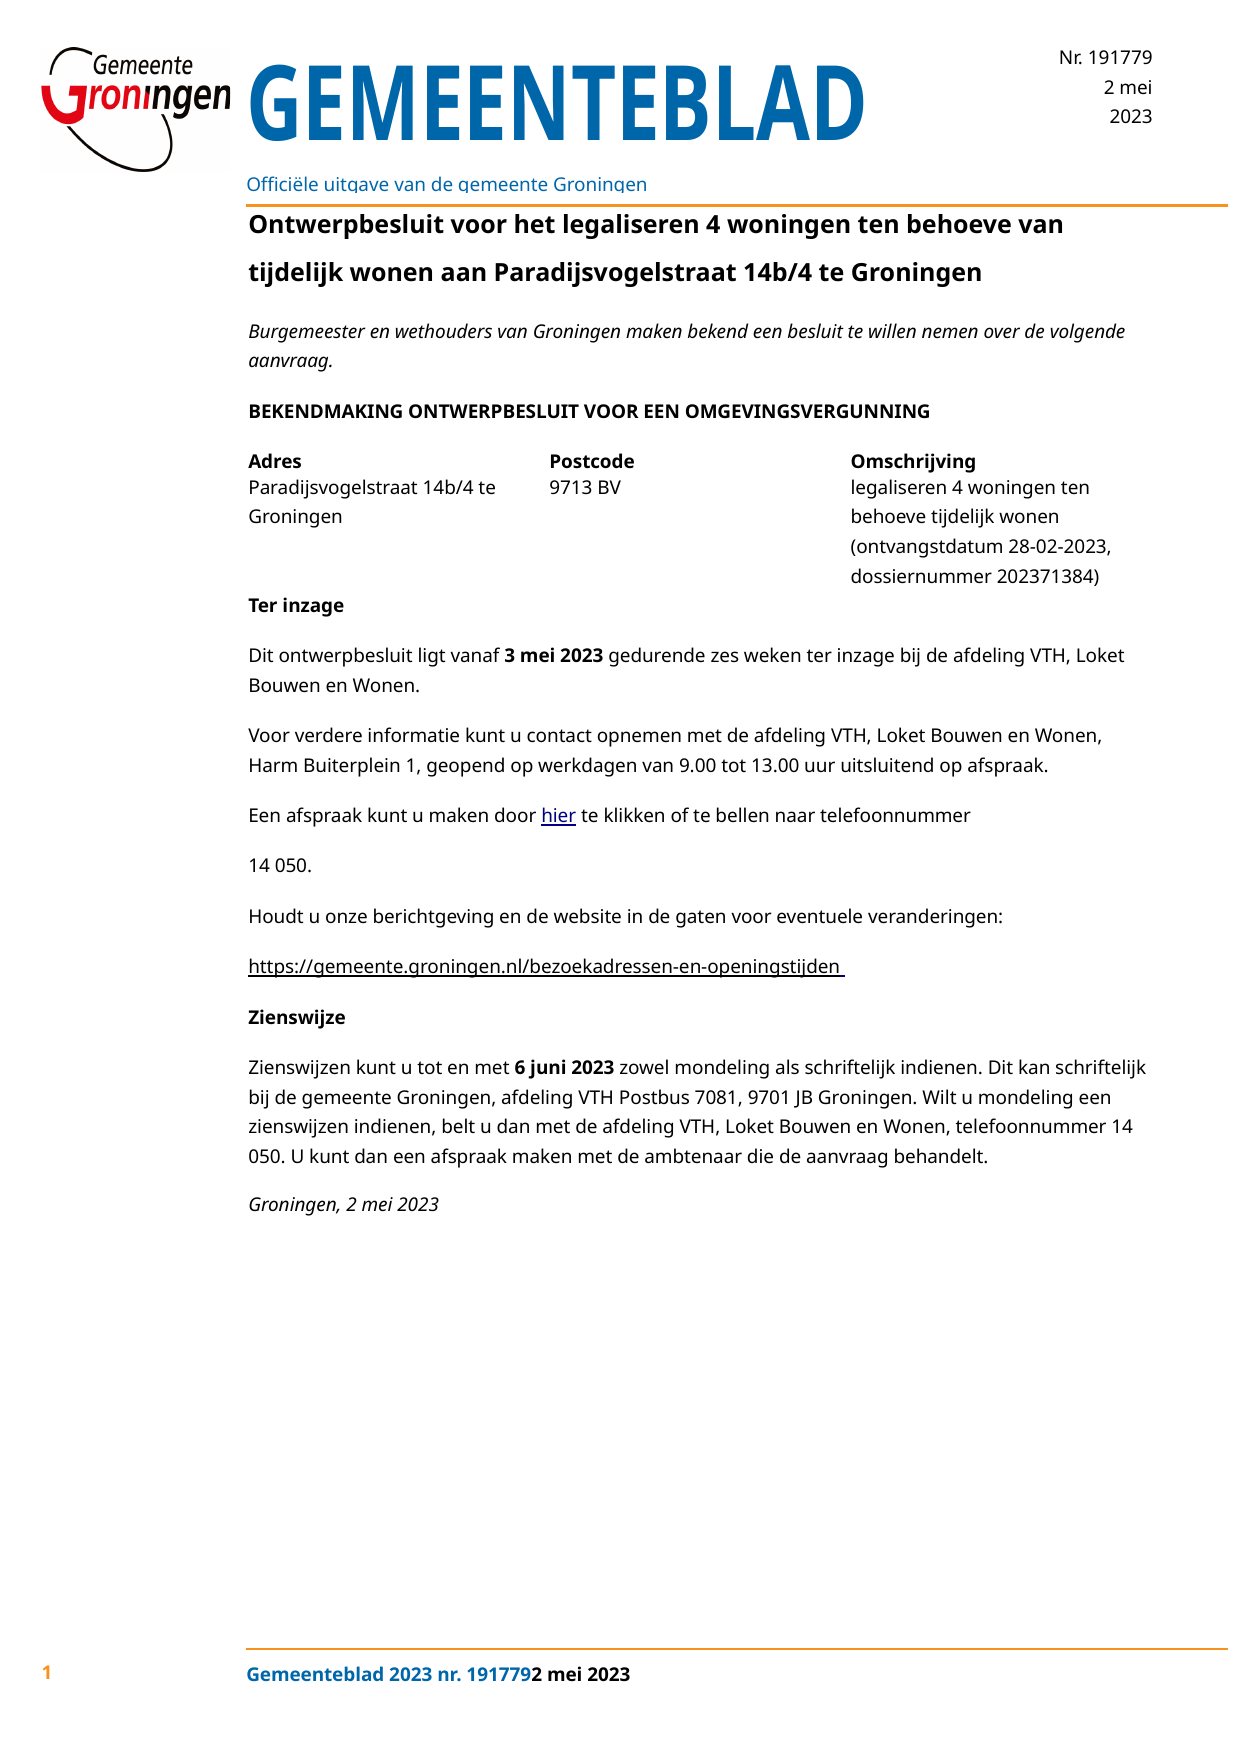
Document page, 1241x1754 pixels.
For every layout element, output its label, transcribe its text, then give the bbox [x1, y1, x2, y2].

table_header Omschrijving [850, 449, 1152, 474]
text Burgemeester en wethouders van Groningen maken bekend een besluit te willen nemen over de volgende aanvraag. [248, 318, 1152, 373]
text Ontwerpbesluit voor het legaliseren 4 woningen ten behoeve van tijdelijk wonen aan Paradijsvogelstraat 14b/4 te Groningen [248, 207, 1152, 288]
text Ter inzage [248, 592, 1152, 618]
table_cell Paradijsvogelstraat 14b/4 te Groningen [248, 474, 549, 589]
text Voor verdere informatie kunt u contact opnemen met de afdeling VTH, Loket Bouwen en Wonen, Harm Buiterplein 1, geopend op werkdagen van 9.00 tot 13.00 uur uitsluitend op afspraak. [248, 722, 1152, 778]
text https://gemeente.groningen.nl/bezoekadressen-en-openingstijden [248, 953, 1152, 979]
text Dit ontwerpbesluit ligt vanaf 3 mei 2023 gedurende zes weken ter inzage bij de afdeling VTH, Loket Bouwen en Wonen. [248, 642, 1152, 698]
text Een afspraak kunt u maken door hier te klikken of te bellen naar telefoonnummer [248, 802, 1152, 828]
text Houdt u onze berichtgeving en de website in de gaten voor eventuele veranderingen: [248, 903, 1152, 929]
table_cell legaliseren 4 woningen ten behoeve tijdelijk wonen (ontvangstdatum 28-02-2023, dossiernummer 202371384) [850, 474, 1152, 589]
text BEKENDMAKING ONTWERPBESLUIT VOOR EEN OMGEVINGSVERGUNNING [248, 398, 1152, 424]
table_header Postcode [549, 449, 850, 474]
text 14 050. [248, 853, 1152, 878]
text Groningen, 2 mei 2023 [248, 1191, 1152, 1217]
picture [41, 47, 231, 172]
table_cell 9713 BV [549, 474, 850, 589]
table_header Adres [248, 449, 549, 474]
text Zienswijzen kunt u tot en met 6 juni 2023 zowel mondeling als schriftelijk indienen. Dit kan schriftelijk bij de gemeente Groningen, afdeling VTH Postbus 7081, 9701 JB Groningen. Wilt u mondeling een zienswijzen indienen, belt u dan met de afdeling VTH, Loket Bouwen en Wonen, telefoonnummer 14 050. U kunt dan een afspraak maken met de ambtenaar die de aanvraag behandelt. [248, 1054, 1152, 1169]
text Zienswijze [248, 1004, 1152, 1030]
